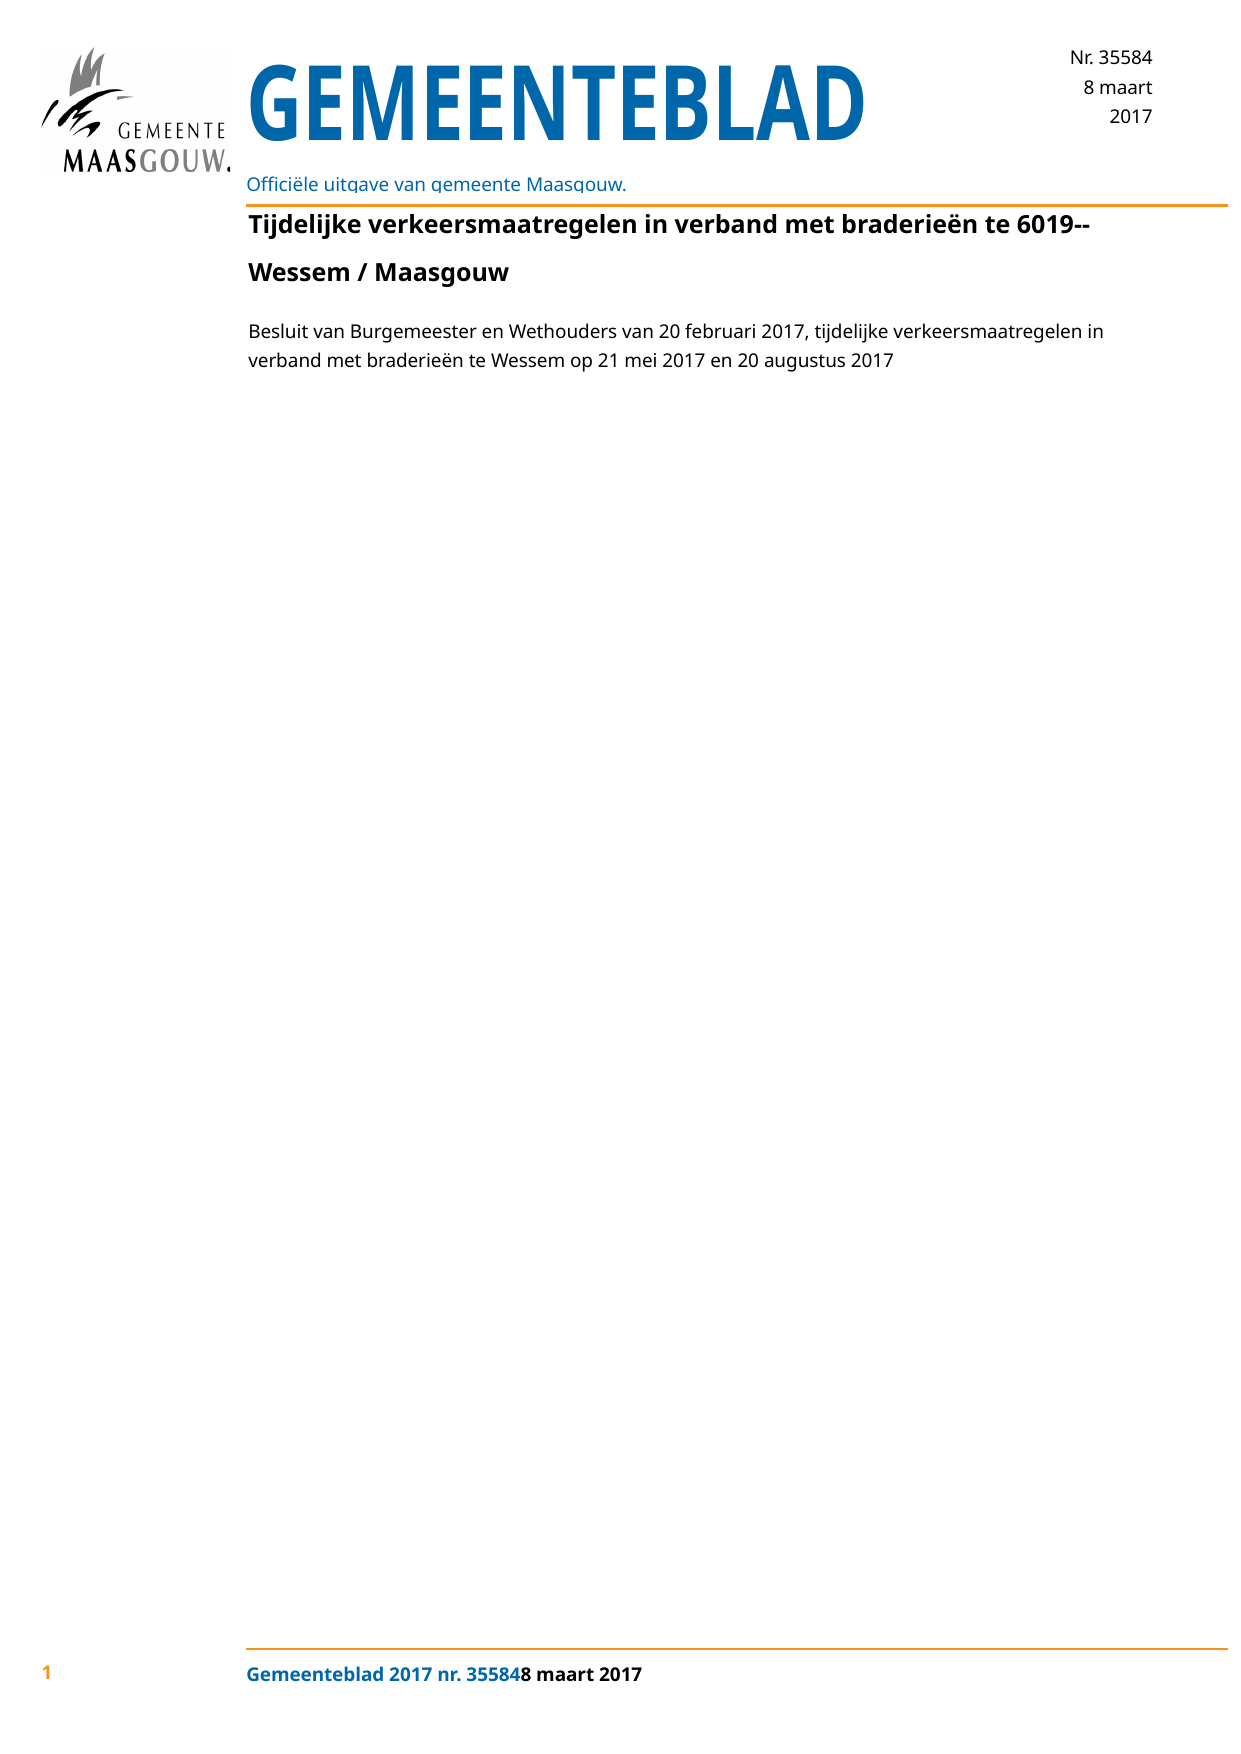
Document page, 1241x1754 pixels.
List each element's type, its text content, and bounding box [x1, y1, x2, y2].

text Tijdelijke verkeersmaatregelen in verband met braderieën te 6019-- Wessem / Maasgouw [248, 207, 1152, 288]
text Besluit van Burgemeester en Wethouders van 20 februari 2017, tijdelijke verkeersmaatregelen in verband met braderieën te Wessem op 21 mei 2017 en 20 augustus 2017 [248, 318, 1152, 373]
picture [41, 47, 231, 172]
